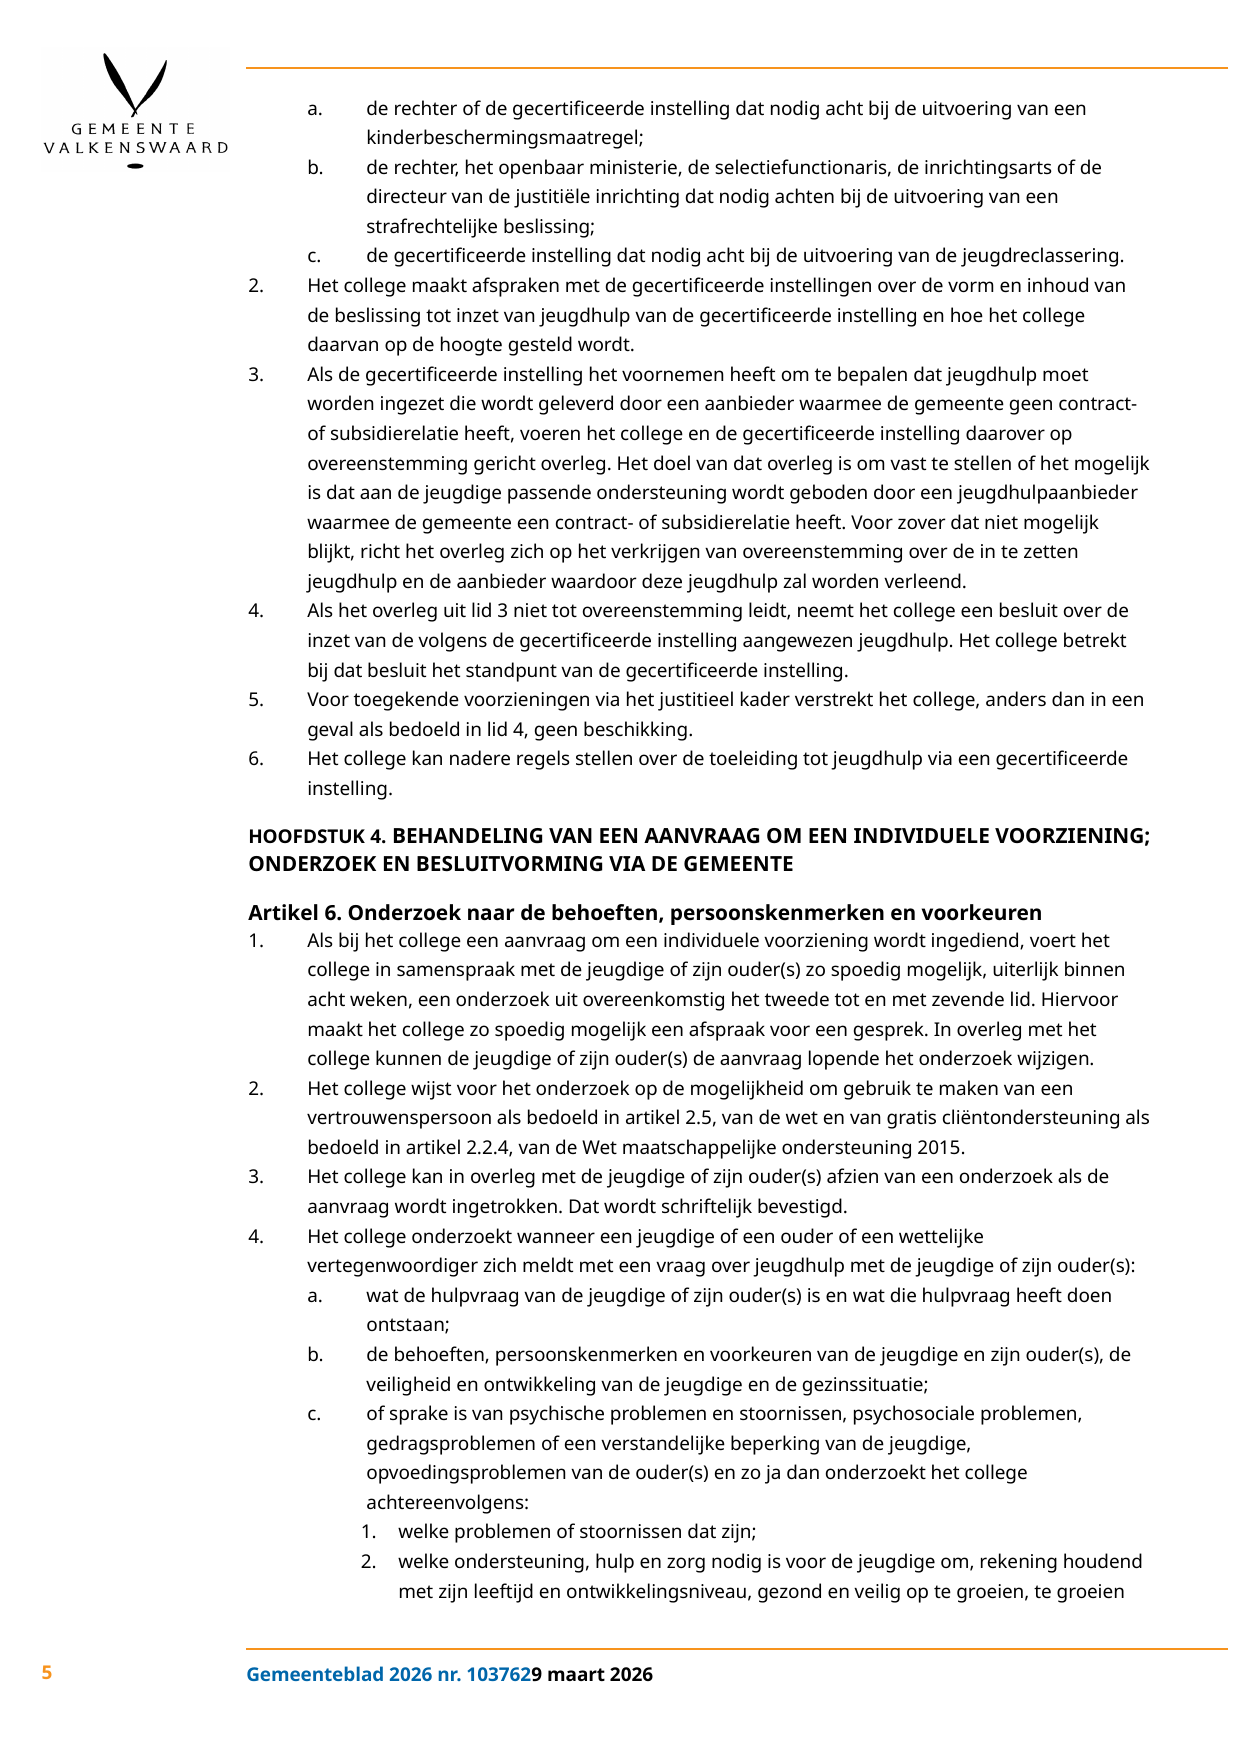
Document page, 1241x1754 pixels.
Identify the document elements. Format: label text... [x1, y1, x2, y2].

list de rechter of de gecertificeerde instelling dat nodig acht bij de uitvoering van een kinderbeschermingsmaatregel; [307, 95, 1152, 150]
list de behoeften, persoonskenmerken en voorkeuren van de jeugdige en zijn ouder(s), de veiligheid en ontwikkeling van de jeugdige en de gezinssituatie; [307, 1341, 1152, 1396]
list Het college kan nadere regels stellen over de toeleiding tot jeugdhulp via een gecertificeerde instelling. [248, 746, 1152, 801]
list de rechter, het openbaar ministerie, de selectiefunctionaris, de inrichtingsarts of de directeur van de justitiële inrichting dat nodig achten bij de uitvoering van een strafrechtelijke beslissing; [307, 154, 1152, 239]
list Het college onderzoekt wanneer een jeugdige of een ouder of een wettelijke vertegenwoordiger zich meldt met een vraag over jeugdhulp met de jeugdige of zijn ouder(s): [248, 1223, 1152, 1278]
list Het college kan in overleg met de jeugdige of zijn ouder(s) afzien van een onderzoek als de aanvraag wordt ingetrokken. Dat wordt schriftelijk bevestigd. [248, 1164, 1152, 1219]
list welke problemen of stoornissen dat zijn; [361, 1519, 1152, 1544]
list Het college maakt afspraken met de gecertificeerde instellingen over de vorm en inhoud van de beslissing tot inzet van jeugdhulp van de gecertificeerde instelling en hoe het college daarvan op de hoogte gesteld wordt. [248, 272, 1152, 357]
list Als bij het college een aanvraag om een individuele voorziening wordt ingediend, voert het college in samenspraak met de jeugdige of zijn ouder(s) zo spoedig mogelijk, uiterlijk binnen acht weken, een onderzoek uit overeenkomstig het tweede tot en met zevende lid. Hiervoor maakt het college zo spoedig mogelijk een afspraak voor een gesprek. In overleg met het college kunnen de jeugdige of zijn ouder(s) de aanvraag lopende het onderzoek wijzigen. [248, 927, 1152, 1071]
list Als de gecertificeerde instelling het voornemen heeft om te bepalen dat jeugdhulp moet worden ingezet die wordt geleverd door een aanbieder waarmee de gemeente geen contract- of subsidierelatie heeft, voeren het college en de gecertificeerde instelling daarover op overeenstemming gericht overleg. Het doel van dat overleg is om vast te stellen of het mogelijk is dat aan de jeugdige passende ondersteuning wordt geboden door een jeugdhulpaanbieder waarmee de gemeente een contract- of subsidierelatie heeft. Voor zover dat niet mogelijk blijkt, richt het overleg zich op het verkrijgen van overeenstemming over de in te zetten jeugdhulp en de aanbieder waardoor deze jeugdhulp zal worden verleend. [248, 361, 1152, 594]
list de gecertificeerde instelling dat nodig acht bij de uitvoering van de jeugdreclassering. [307, 243, 1152, 268]
list Als het overleg uit lid 3 niet tot overeenstemming leidt, neemt het college een besluit over de inzet van de volgens de gecertificeerde instelling aangewezen jeugdhulp. Het college betrekt bij dat besluit het standpunt van de gecertificeerde instelling. [248, 598, 1152, 683]
list Het college wijst voor het onderzoek op de mogelijkheid om gebruik te maken van een vertrouwenspersoon als bedoeld in artikel 2.5, van de wet en van gratis cliëntondersteuning als bedoeld in artikel 2.2.4, van de Wet maatschappelijke ondersteuning 2015. [248, 1075, 1152, 1160]
picture [41, 47, 231, 172]
list welke ondersteuning, hulp en zorg nodig is voor de jeugdige om, rekening houdend met zijn leeftijd en ontwikkelingsniveau, gezond en veilig op te groeien, te groeien [361, 1548, 1152, 1603]
list Voor toegekende voorzieningen via het justitieel kader verstrekt het college, anders dan in een geval als bedoeld in lid 4, geen beschikking. [248, 686, 1152, 742]
list wat de hulpvraag van de jeugdige of zijn ouder(s) is en wat die hulpvraag heeft doen ontstaan; [307, 1282, 1152, 1337]
text HOOFDSTUK 4. BEHANDELING VAN EEN AANVRAAG OM EEN INDIVIDUELE VOORZIENING; ONDERZOEK EN BESLUITVORMING VIA DE GEMEENTE [248, 821, 1152, 878]
list of sprake is van psychische problemen en stoornissen, psychosociale problemen, gedragsproblemen of een verstandelijke beperking van de jeugdige, opvoedingsproblemen van de ouder(s) en zo ja dan onderzoekt het college achtereenvolgens: [307, 1400, 1152, 1515]
text Artikel 6. Onderzoek naar de behoeften, persoonskenmerken en voorkeuren [248, 898, 1152, 927]
